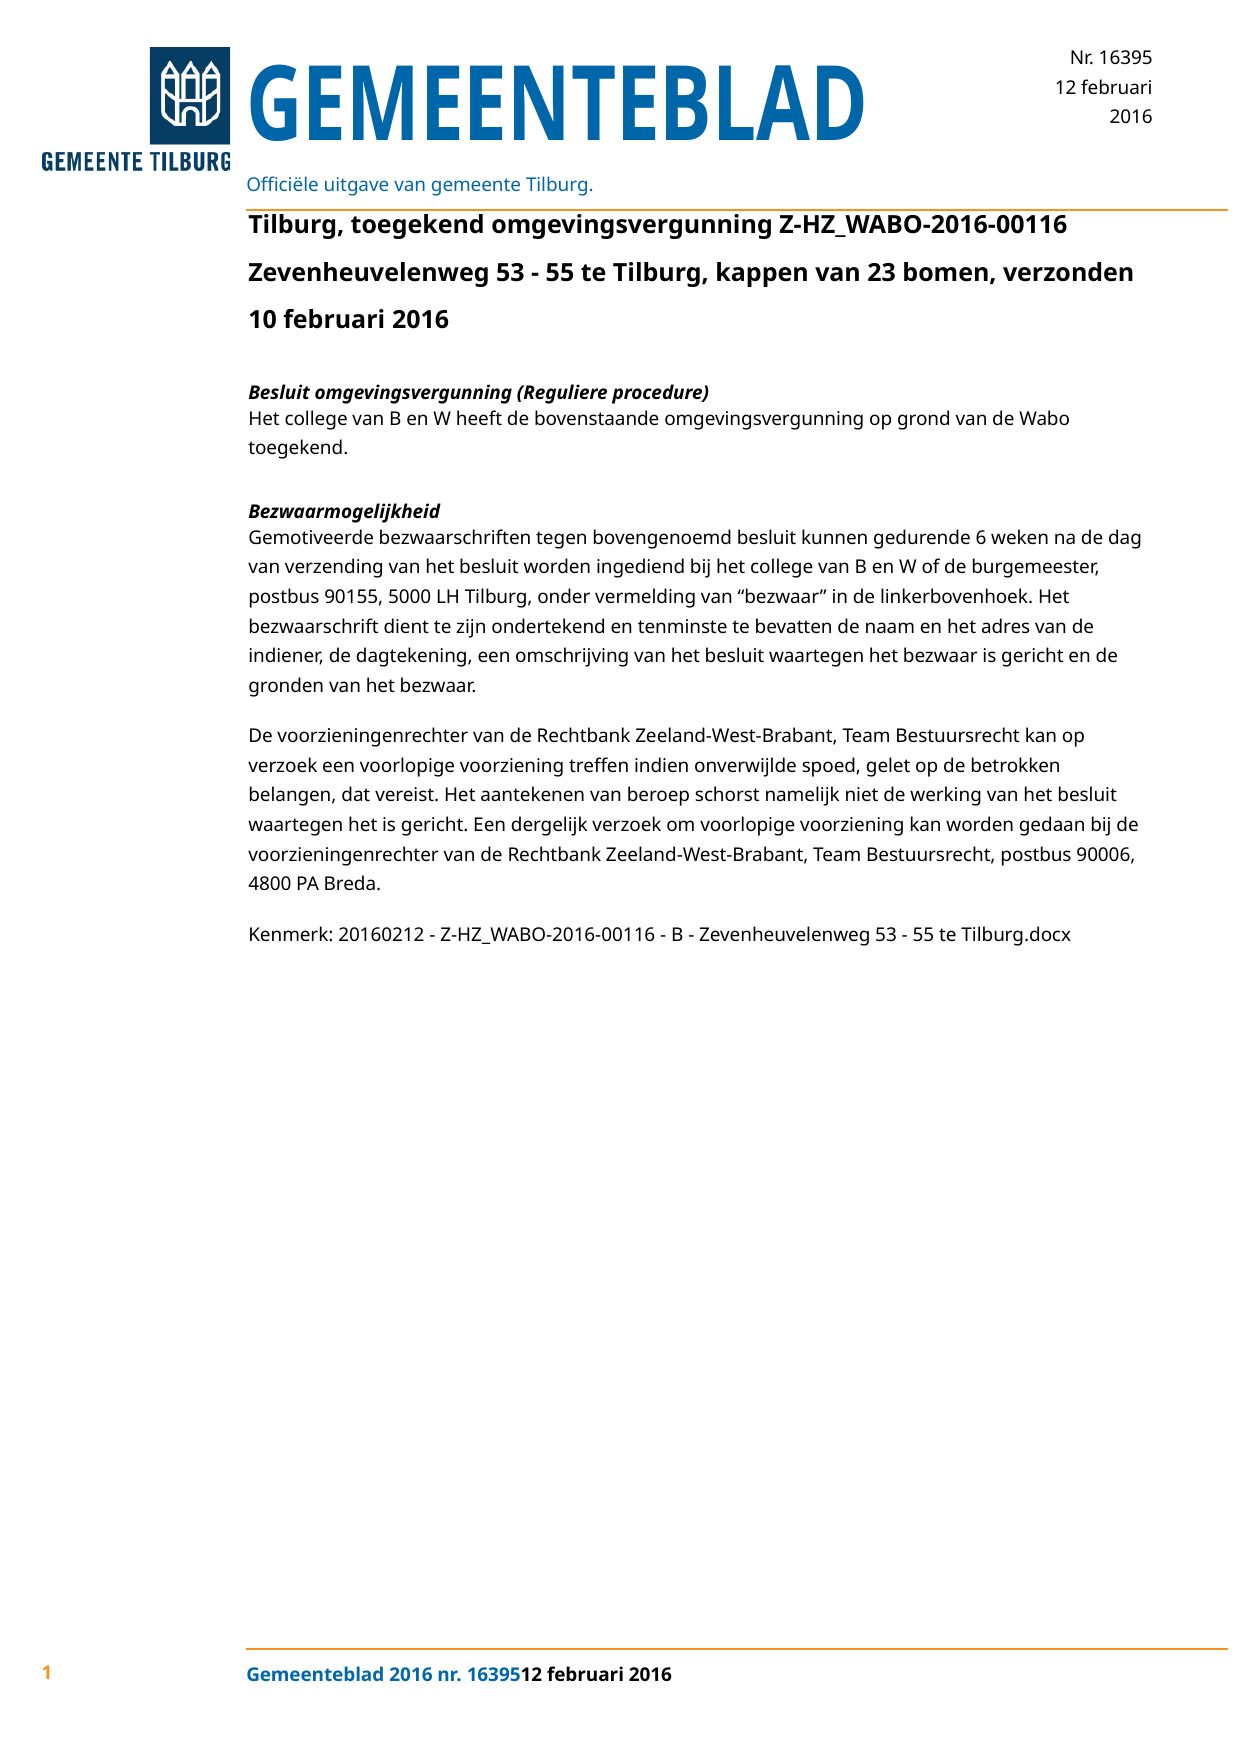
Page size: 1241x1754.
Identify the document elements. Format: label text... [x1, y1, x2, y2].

text Bezwaarmogelijkheid [248, 498, 1152, 524]
text De voorzieningenrechter van de Rechtbank Zeeland-West-Brabant, Team Bestuursrecht kan op verzoek een voorlopige voorziening treffen indien onverwijlde spoed, gelet op de betrokken belangen, dat vereist. Het aantekenen van beroep schorst namelijk niet de werking van het besluit waartegen het is gericht. Een dergelijk verzoek om voorlopige voorziening kan worden gedaan bij de voorzieningenrechter van de Rechtbank Zeeland-West-Brabant, Team Bestuursrecht, postbus 90006, 4800 PA Breda. [248, 722, 1152, 896]
picture [41, 47, 231, 172]
text Kenmerk: 20160212 - Z-HZ_WABO-2016-00116 - B - Zevenheuvelenweg 53 - 55 te Tilburg.docx [248, 921, 1152, 946]
text Besluit omgevingsvergunning (Reguliere procedure) [248, 379, 1152, 405]
text Tilburg, toegekend omgevingsvergunning Z-HZ_WABO-2016-00116 Zevenheuvelenweg 53 - 55 te Tilburg, kappen van 23 bomen, verzonden 10 februari 2016 [248, 211, 1152, 336]
text Het college van B en W heeft de bovenstaande omgevingsvergunning op grond van de Wabo toegekend. [248, 405, 1152, 460]
text Gemotiveerde bezwaarschriften tegen bovengenoemd besluit kunnen gedurende 6 weken na de dag van verzending van het besluit worden ingediend bij het college van B en W of de burgemeester, postbus 90155, 5000 LH Tilburg, onder vermelding van “bezwaar” in de linkerbovenhoek. Het bezwaarschrift dient te zijn ondertekend en tenminste te bevatten de naam en het adres van de indiener, de dagtekening, een omschrijving van het besluit waartegen het bezwaar is gericht en de gronden van het bezwaar. [248, 524, 1152, 698]
